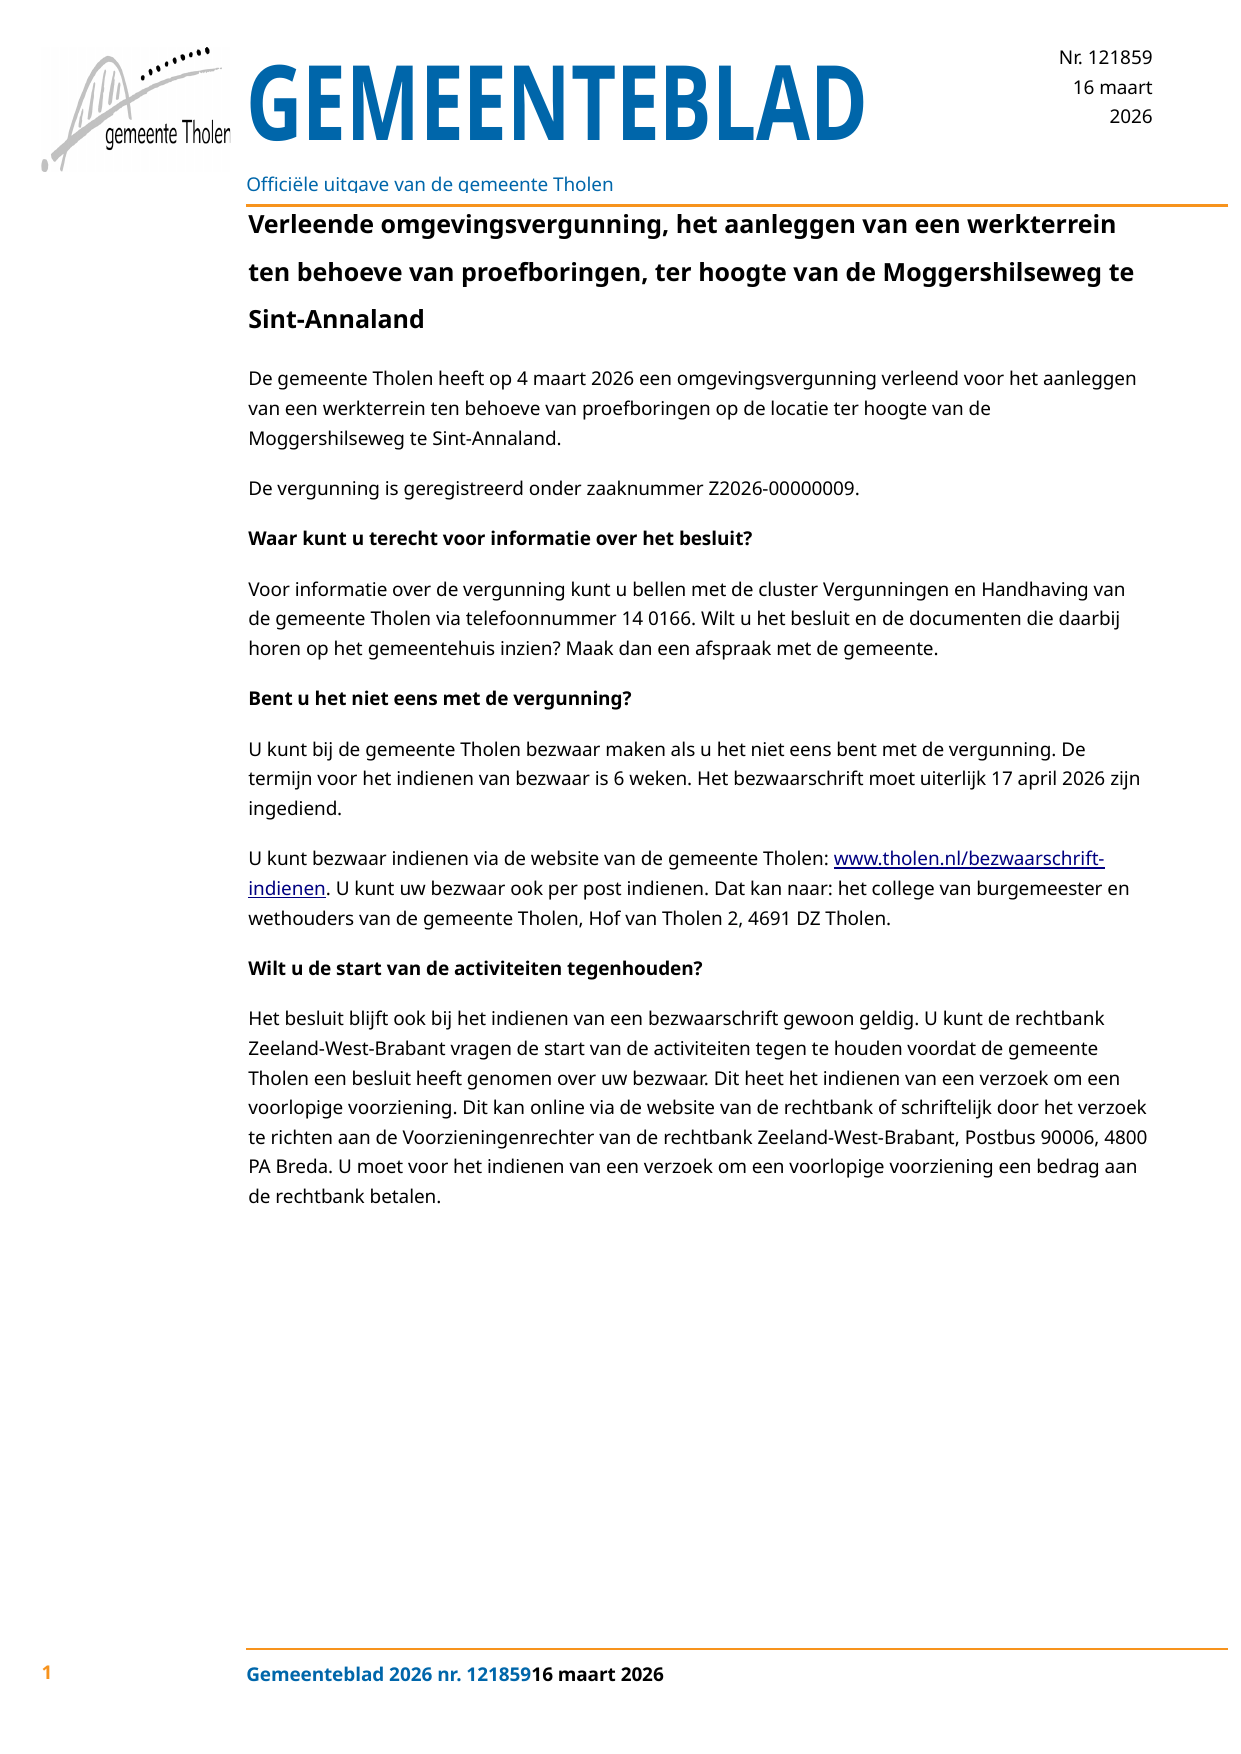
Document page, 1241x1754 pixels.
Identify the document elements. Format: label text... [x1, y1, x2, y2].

text Verleende omgevingsvergunning, het aanleggen van een werkterrein ten behoeve van proefboringen, ter hoogte van de Moggershilseweg te Sint-Annaland [248, 207, 1152, 336]
text De vergunning is geregistreerd onder zaaknummer Z2026-00000009. [248, 475, 1152, 501]
picture [41, 47, 231, 172]
text De gemeente Tholen heeft op 4 maart 2026 een omgevingsvergunning verleend voor het aanleggen van een werkterrein ten behoeve van proefboringen op de locatie ter hoogte van de Moggershilseweg te Sint-Annaland. [248, 366, 1152, 450]
text Voor informatie over de vergunning kunt u bellen met de cluster Vergunningen en Handhaving van de gemeente Tholen via telefoonnummer 14 0166. Wilt u het besluit en de documenten die daarbij horen op het gemeentehuis inzien? Maak dan een afspraak met de gemeente. [248, 576, 1152, 661]
text Waar kunt u terecht voor informatie over het besluit? [248, 526, 1152, 551]
text U kunt bij de gemeente Tholen bezwaar maken als u het niet eens bent met de vergunning. De termijn voor het indienen van bezwaar is 6 weken. Het bezwaarschrift moet uiterlijk 17 april 2026 zijn ingediend. [248, 736, 1152, 821]
text Het besluit blijft ook bij het indienen van een bezwaarschrift gewoon geldig. U kunt de rechtbank Zeeland-West-Brabant vragen de start van de activiteiten tegen te houden voordat de gemeente Tholen een besluit heeft genomen over uw bezwaar. Dit heet het indienen van een verzoek om een voorlopige voorziening. Dit kan online via de website van de rechtbank of schriftelijk door het verzoek te richten aan de Voorzieningenrechter van de rechtbank Zeeland-West-Brabant, Postbus 90006, 4800 PA Breda. U moet voor het indienen van een verzoek om een voorlopige voorziening een bedrag aan de rechtbank betalen. [248, 1006, 1152, 1209]
text U kunt bezwaar indienen via de website van de gemeente Tholen: www.tholen.nl/bezwaarschrift-indienen. U kunt uw bezwaar ook per post indienen. Dat kan naar: het college van burgemeester en wethouders van de gemeente Tholen, Hof van Tholen 2, 4691 DZ Tholen. [248, 846, 1152, 930]
text Bent u het niet eens met de vergunning? [248, 686, 1152, 711]
text Wilt u de start van de activiteiten tegenhouden? [248, 955, 1152, 981]
